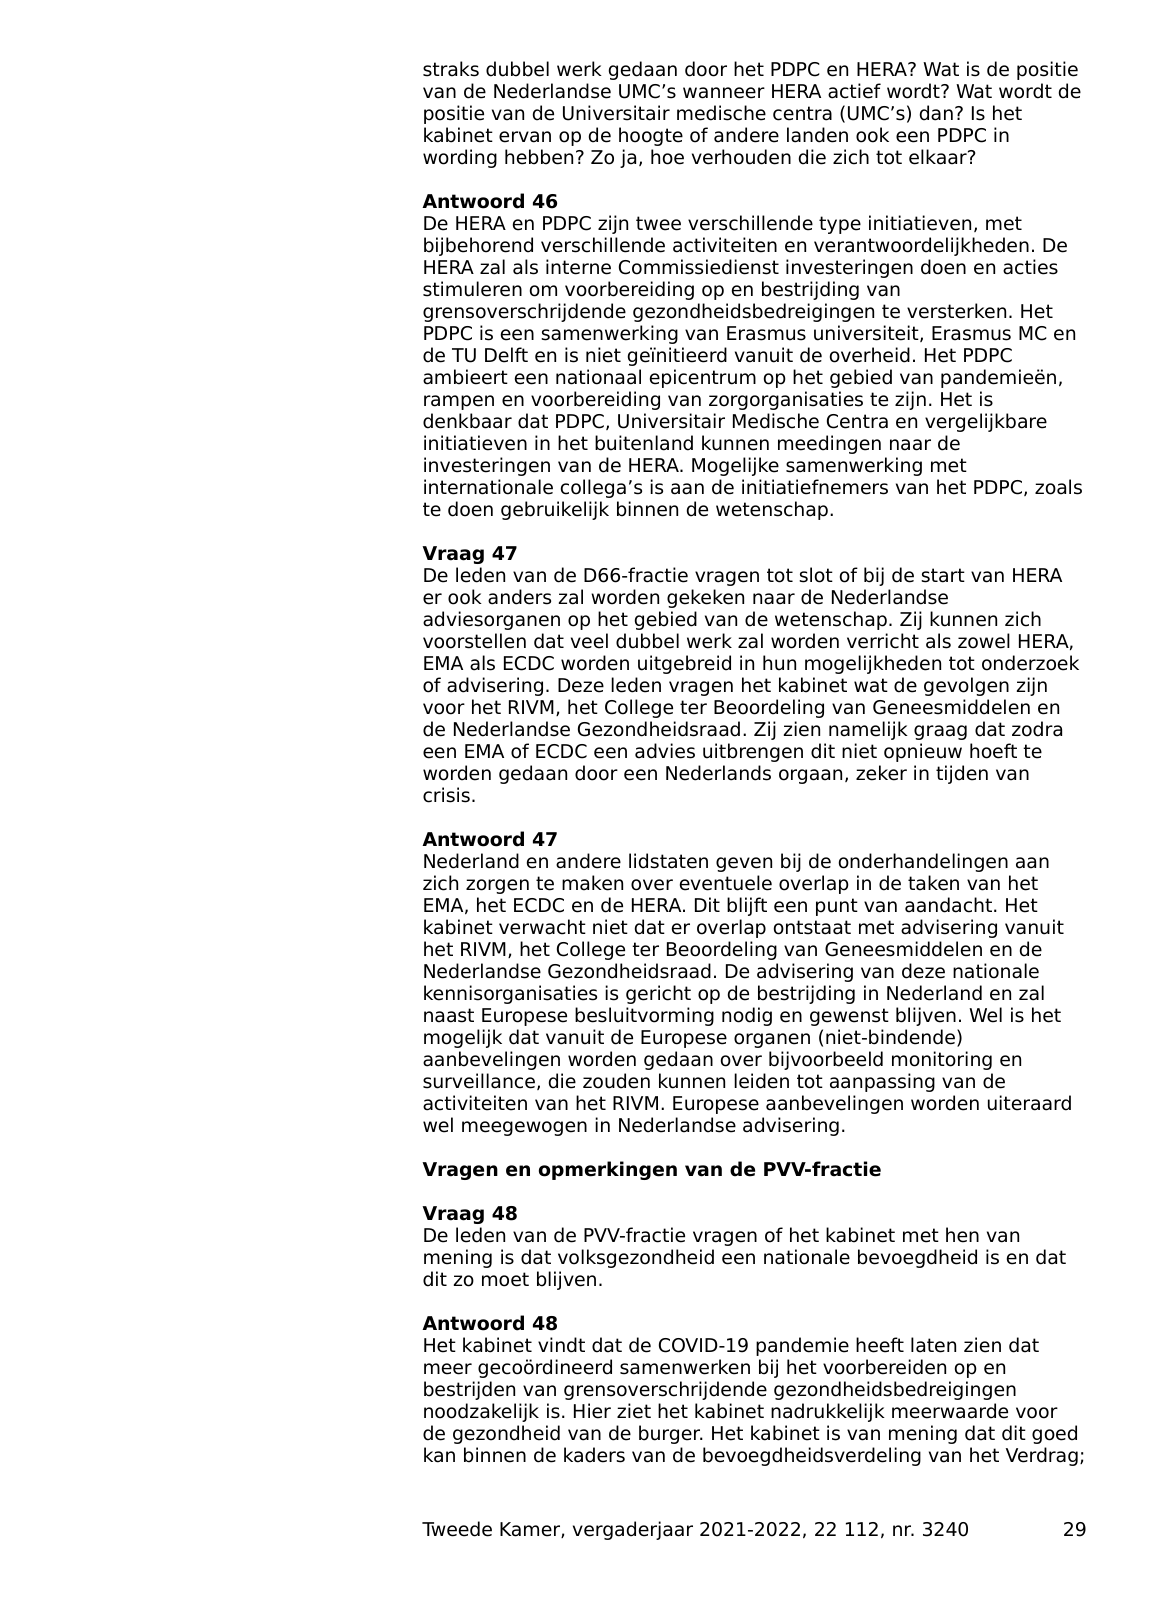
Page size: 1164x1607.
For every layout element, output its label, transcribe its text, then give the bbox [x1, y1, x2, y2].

text Vraag 48 [422, 1203, 1087, 1225]
subtitle Vragen en opmerkingen van de PVV-fractie [422, 1159, 1087, 1181]
text Vraag 47 [422, 543, 1087, 565]
text Nederland en andere lidstaten geven bij de onderhandelingen aan zich zorgen te maken over eventuele overlap in de taken van het EMA, het ECDC en de HERA. Dit blijft een punt van aandacht. Het kabinet verwacht niet dat er overlap ontstaat met advisering vanuit het RIVM, het College ter Beoordeling van Geneesmiddelen en de Nederlandse Gezondheidsraad. De advisering van deze nationale kennisorganisaties is gericht op de bestrijding in Nederland en zal naast Europese besluitvorming nodig en gewenst blijven. Wel is het mogelijk dat vanuit de Europese organen (niet-bindende) aanbevelingen worden gedaan over bijvoorbeeld monitoring en surveillance, die zouden kunnen leiden tot aanpassing van de activiteiten van het RIVM. Europese aanbevelingen worden uiteraard wel meegewogen in Nederlandse advisering. [422, 851, 1087, 1137]
text De leden van de D66-fractie vragen tot slot of bij de start van HERA er ook anders zal worden gekeken naar de Nederlandse adviesorganen op het gebied van de wetenschap. Zij kunnen zich voorstellen dat veel dubbel werk zal worden verricht als zowel HERA, EMA als ECDC worden uitgebreid in hun mogelijkheden tot onderzoek of advisering. Deze leden vragen het kabinet wat de gevolgen zijn voor het RIVM, het College ter Beoordeling van Geneesmiddelen en de Nederlandse Gezondheidsraad. Zij zien namelijk graag dat zodra een EMA of ECDC een advies uitbrengen dit niet opnieuw hoeft te worden gedaan door een Nederlands orgaan, zeker in tijden van crisis. [422, 565, 1087, 807]
text De leden van de PVV-fractie vragen of het kabinet met hen van mening is dat volksgezondheid een nationale bevoegdheid is en dat dit zo moet blijven. [422, 1225, 1087, 1291]
text Antwoord 48 [422, 1313, 1087, 1335]
text De HERA en PDPC zijn twee verschillende type initiatieven, met bijbehorend verschillende activiteiten en verantwoordelijkheden. De HERA zal als interne Commissiedienst investeringen doen en acties stimuleren om voorbereiding op en bestrijding van grensoverschrijdende gezondheidsbedreigingen te versterken. Het PDPC is een samenwerking van Erasmus universiteit, Erasmus MC en de TU Delft en is niet geïnitieerd vanuit de overheid. Het PDPC ambieert een nationaal epicentrum op het gebied van pandemieën, rampen en voorbereiding van zorgorganisaties te zijn. Het is denkbaar dat PDPC, Universitair Medische Centra en vergelijkbare initiatieven in het buitenland kunnen meedingen naar de investeringen van de HERA. Mogelijke samenwerking met internationale collega’s is aan de initiatiefnemers van het PDPC, zoals te doen gebruikelijk binnen de wetenschap. [422, 213, 1087, 521]
text Antwoord 47 [422, 829, 1087, 851]
text Antwoord 46 [422, 191, 1087, 213]
text straks dubbel werk gedaan door het PDPC en HERA? Wat is de positie van de Nederlandse UMC’s wanneer HERA actief wordt? Wat wordt de positie van de Universitair medische centra (UMC’s) dan? Is het kabinet ervan op de hoogte of andere landen ook een PDPC in wording hebben? Zo ja, hoe verhouden die zich tot elkaar? [422, 59, 1087, 169]
text Het kabinet vindt dat de COVID-19 pandemie heeft laten zien dat meer gecoördineerd samenwerken bij het voorbereiden op en bestrijden van grensoverschrijdende gezondheidsbedreigingen noodzakelijk is. Hier ziet het kabinet nadrukkelijk meerwaarde voor de gezondheid van de burger. Het kabinet is van mening dat dit goed kan binnen de kaders van de bevoegdheidsverdeling van het Verdrag; [422, 1335, 1087, 1467]
